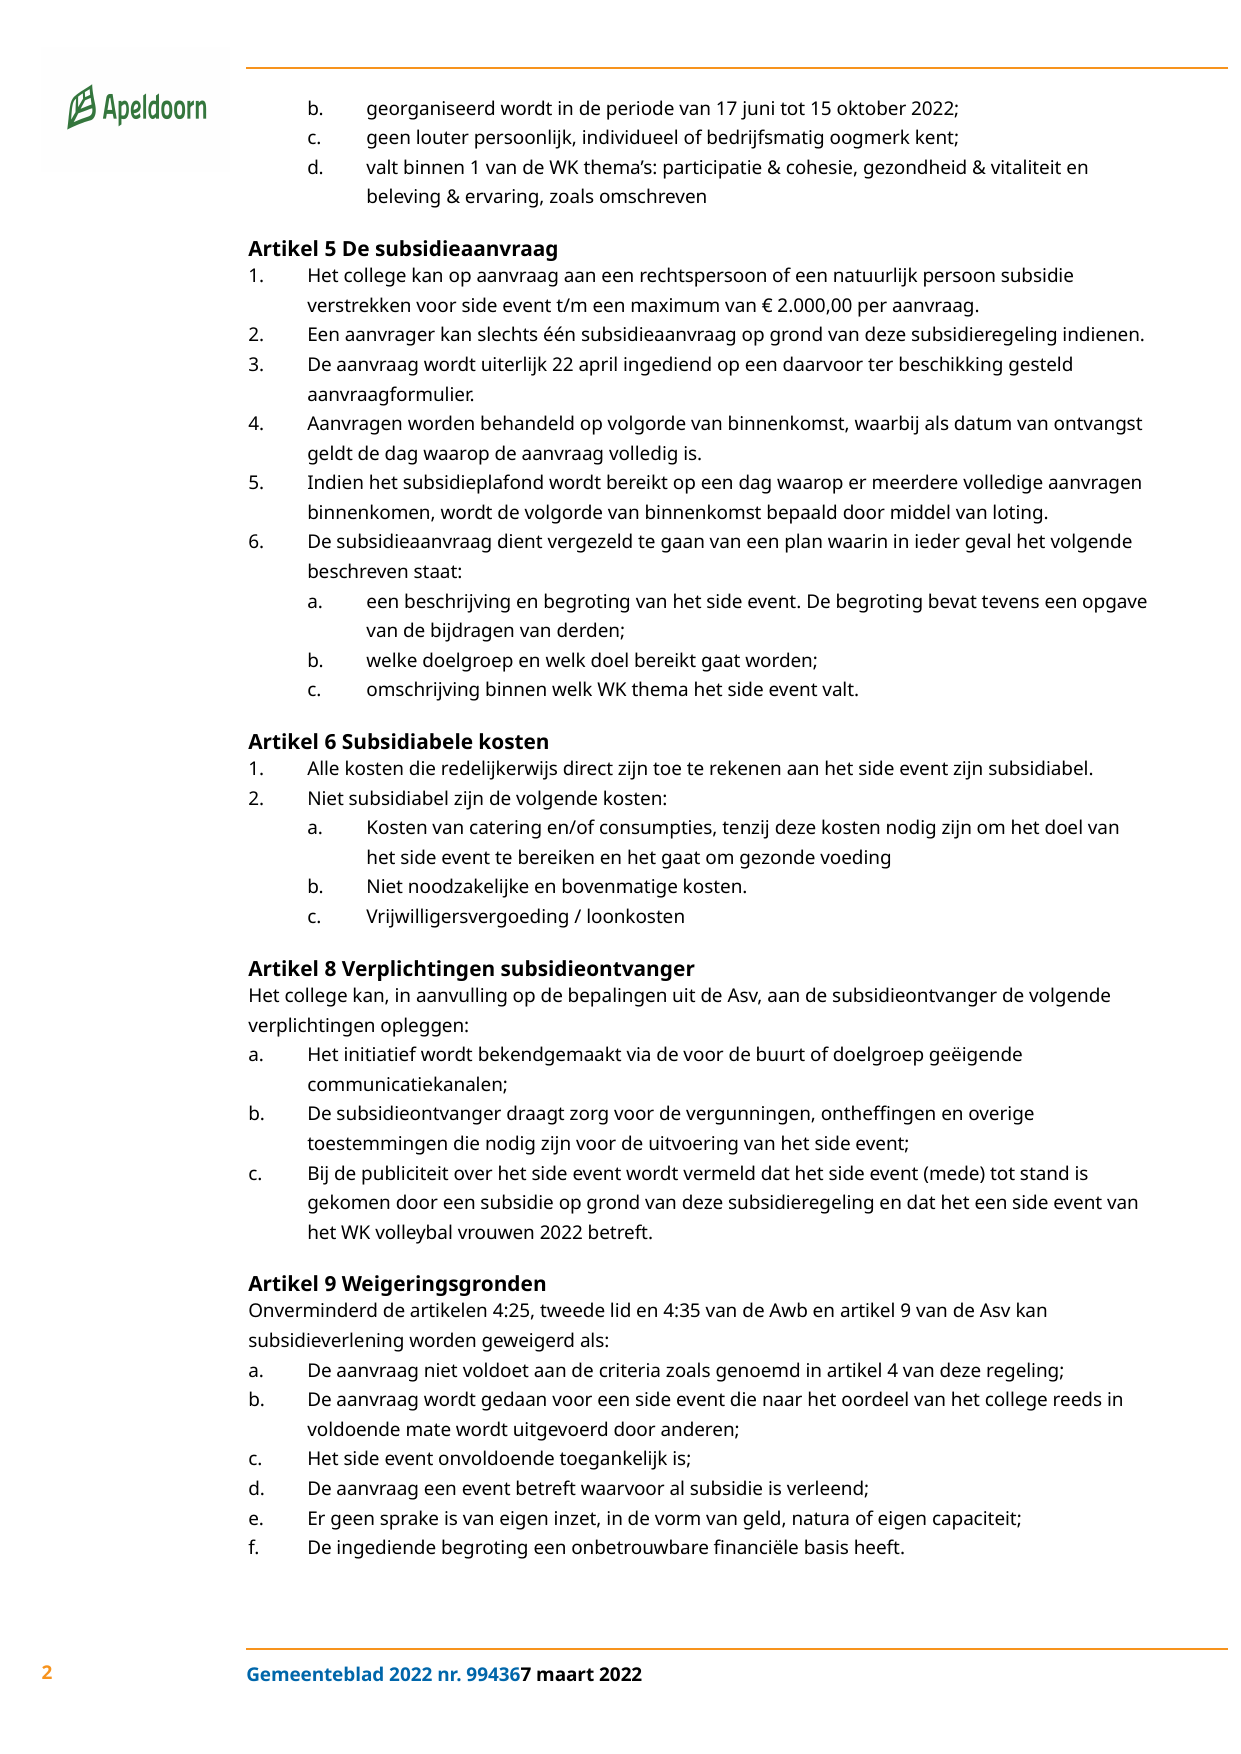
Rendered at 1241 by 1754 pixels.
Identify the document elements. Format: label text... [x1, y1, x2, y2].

list De subsidieontvanger draagt zorg voor de vergunningen, ontheffingen en overige toestemmingen die nodig zijn voor de uitvoering van het side event; [248, 1101, 1152, 1156]
list valt binnen 1 van de WK thema’s: participatie & cohesie, gezondheid & vitaliteit en beleving & ervaring, zoals omschreven [307, 154, 1152, 209]
text Artikel 9 Weigeringsgronden [248, 1269, 1152, 1298]
list Vrijwilligersvergoeding / loonkosten [307, 903, 1152, 929]
list Aanvragen worden behandeld op volgorde van binnenkomst, waarbij als datum van ontvangst geldt de dag waarop de aanvraag volledig is. [248, 410, 1152, 466]
list Bij de publiciteit over het side event wordt vermeld dat het side event (mede) tot stand is gekomen door een subsidie op grond van deze subsidieregeling en dat het een side event van het WK volleybal vrouwen 2022 betreft. [248, 1160, 1152, 1244]
list Het college kan op aanvraag aan een rechtspersoon of een natuurlijk persoon subsidie verstrekken voor side event t/m een maximum van € 2.000,00 per aanvraag. [248, 262, 1152, 318]
text Onverminderd de artikelen 4:25, tweede lid en 4:35 van de Awb en artikel 9 van de Asv kan subsidieverlening worden geweigerd als: [248, 1298, 1152, 1353]
list Kosten van catering en/of consumpties, tenzij deze kosten nodig zijn om het doel van het side event te bereiken en het gaat om gezonde voeding [307, 814, 1152, 870]
list welke doelgroep en welk doel bereikt gaat worden; [307, 647, 1152, 673]
list Niet noodzakelijke en bovenmatige kosten. [307, 874, 1152, 899]
list De aanvraag wordt uiterlijk 22 april ingediend op een daarvoor ter beschikking gesteld aanvraagformulier. [248, 351, 1152, 406]
list georganiseerd wordt in de periode van 17 juni tot 15 oktober 2022; [307, 95, 1152, 121]
text Het college kan, in aanvulling op de bepalingen uit de Asv, aan de subsidieontvanger de volgende verplichtingen opleggen: [248, 982, 1152, 1037]
text Artikel 6 Subsidiabele kosten [248, 727, 1152, 755]
list omschrijving binnen welk WK thema het side event valt. [307, 677, 1152, 702]
list De aanvraag een event betreft waarvoor al subsidie is verleend; [248, 1475, 1152, 1501]
list De aanvraag niet voldoet aan de criteria zoals genoemd in artikel 4 van deze regeling; [248, 1357, 1152, 1383]
list Het initiatief wordt bekendgemaakt via de voor de buurt of doelgroep geëigende communicatiekanalen; [248, 1041, 1152, 1097]
list Alle kosten die redelijkerwijs direct zijn toe te rekenen aan het side event zijn subsidiabel. [248, 755, 1152, 781]
list De aanvraag wordt gedaan voor een side event die naar het oordeel van het college reeds in voldoende mate wordt uitgevoerd door anderen; [248, 1386, 1152, 1442]
list geen louter persoonlijk, individueel of bedrijfsmatig oogmerk kent; [307, 124, 1152, 150]
list Niet subsidiabel zijn de volgende kosten: [248, 785, 1152, 811]
list Een aanvrager kan slechts één subsidieaanvraag op grond van deze subsidieregeling indienen. [248, 322, 1152, 347]
text Artikel 8 Verplichtingen subsidieontvanger [248, 954, 1152, 982]
list Er geen sprake is van eigen inzet, in de vorm van geld, natura of eigen capaciteit; [248, 1505, 1152, 1531]
list Indien het subsidieplafond wordt bereikt op een dag waarop er meerdere volledige aanvragen binnenkomen, wordt de volgorde van binnenkomst bepaald door middel van loting. [248, 469, 1152, 525]
list Het side event onvoldoende toegankelijk is; [248, 1446, 1152, 1471]
list De ingediende begroting een onbetrouwbare financiële basis heeft. [248, 1534, 1152, 1560]
text Artikel 5 De subsidieaanvraag [248, 234, 1152, 262]
picture [41, 47, 231, 172]
list De subsidieaanvraag dient vergezeld te gaan van een plan waarin in ieder geval het volgende beschreven staat: [248, 529, 1152, 584]
list een beschrijving en begroting van het side event. De begroting bevat tevens een opgave van de bijdragen van derden; [307, 588, 1152, 643]
